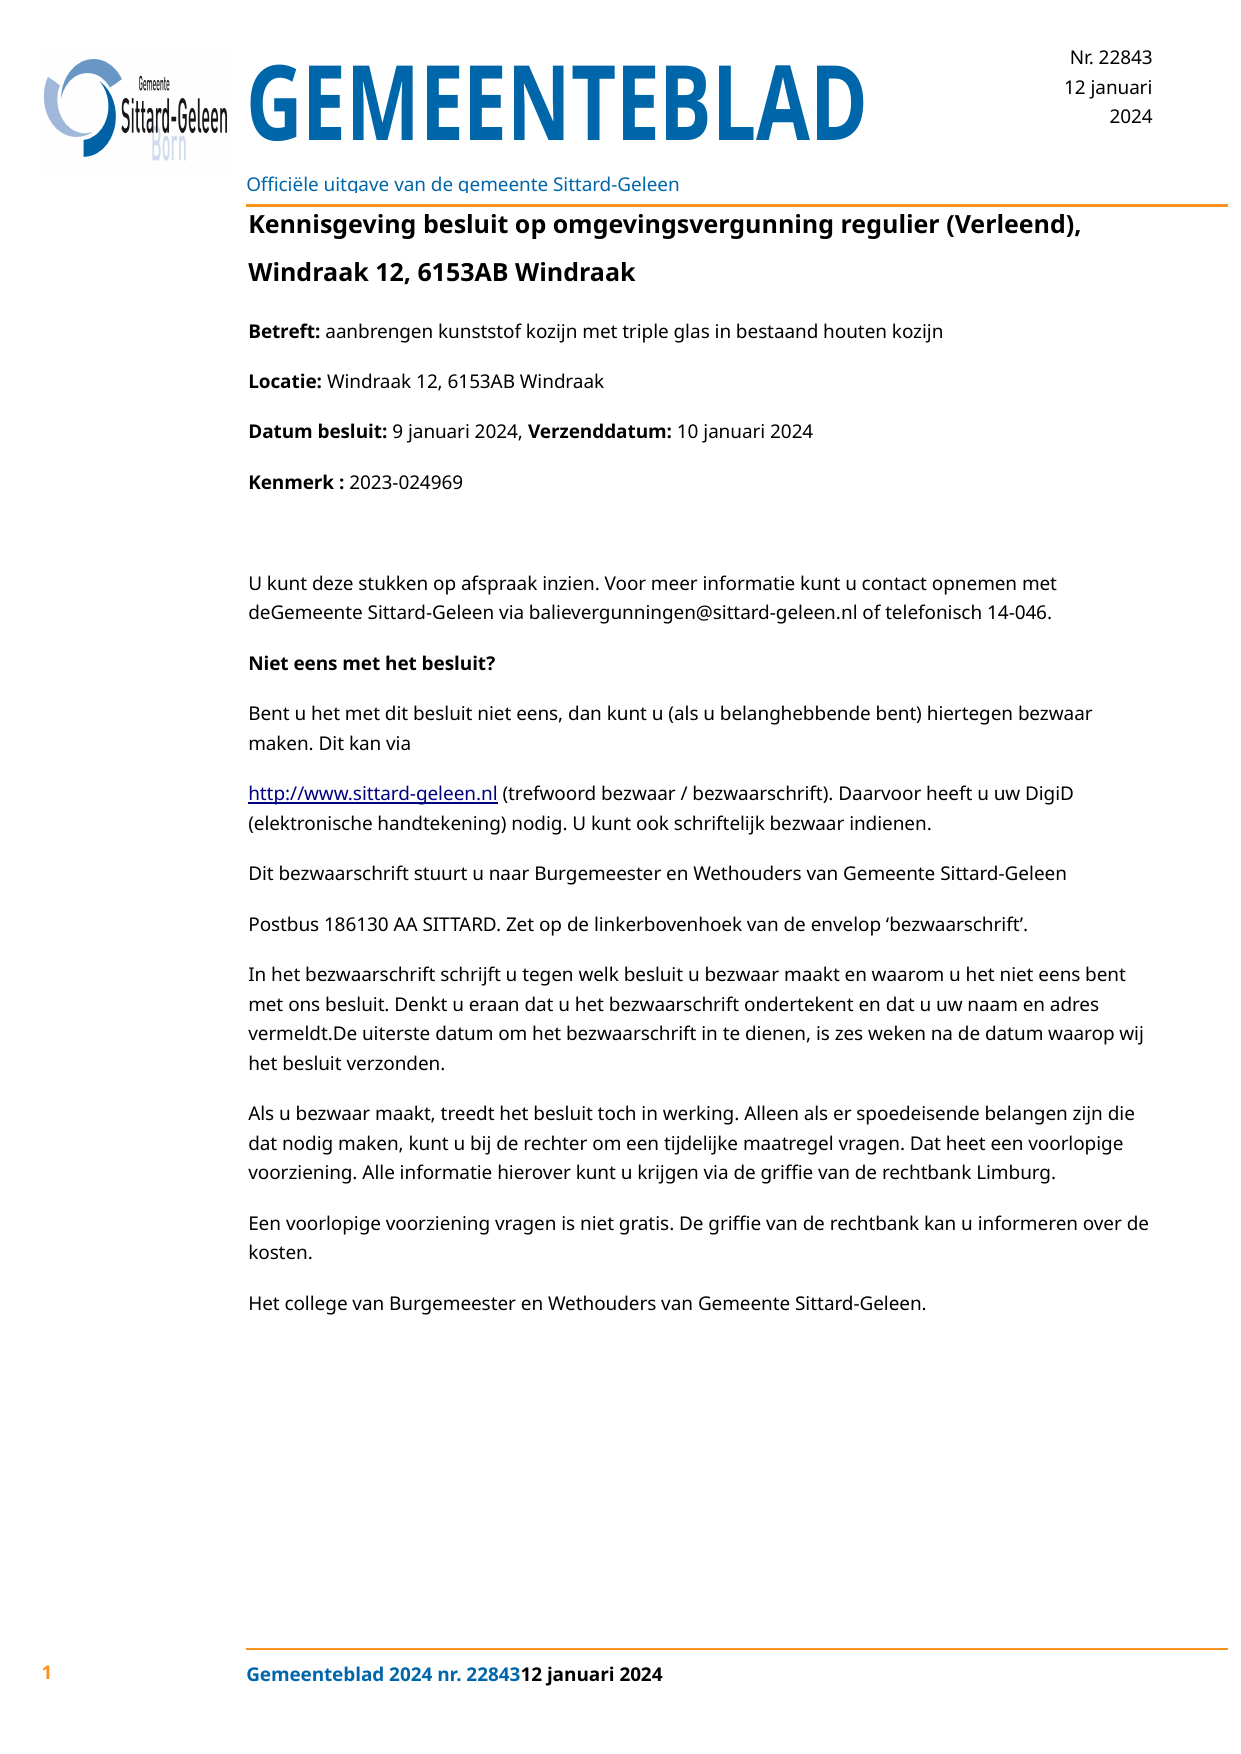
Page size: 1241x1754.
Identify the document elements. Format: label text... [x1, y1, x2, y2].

text Kennisgeving besluit op omgevingsvergunning regulier (Verleend), Windraak 12, 6153AB Windraak [248, 207, 1152, 288]
text Postbus 186130 AA SITTARD. Zet op de linkerbovenhoek van de envelop ‘bezwaarschrift’. [248, 911, 1152, 937]
text Betreft: aanbrengen kunststof kozijn met triple glas in bestaand houten kozijn [248, 318, 1152, 344]
text Locatie: Windraak 12, 6153AB Windraak [248, 368, 1152, 394]
text U kunt deze stukken op afspraak inzien. Voor meer informatie kunt u contact opnemen met deGemeente Sittard-Geleen via balievergunningen@sittard-geleen.nl of telefonisch 14-046. [248, 570, 1152, 625]
text Een voorlopige voorziening vragen is niet gratis. De griffie van de rechtbank kan u informeren over de kosten. [248, 1210, 1152, 1265]
text Niet eens met het besluit? [248, 650, 1152, 676]
text Datum besluit: 9 januari 2024, Verzenddatum: 10 januari 2024 [248, 419, 1152, 444]
text In het bezwaarschrift schrijft u tegen welk besluit u bezwaar maakt en waarom u het niet eens bent met ons besluit. Denkt u eraan dat u het bezwaarschrift ondertekent en dat u uw naam en adres vermeldt.De uiterste datum om het bezwaarschrift in te dienen, is zes weken na de datum waarop wij het besluit verzonden. [248, 961, 1152, 1076]
text http://www.sittard-geleen.nl (trefwoord bezwaar / bezwaarschrift). Daarvoor heeft u uw DigiD (elektronische handtekening) nodig. U kunt ook schriftelijk bezwaar indienen. [248, 780, 1152, 836]
text Dit bezwaarschrift stuurt u naar Burgemeester en Wethouders van Gemeente Sittard-Geleen [248, 860, 1152, 886]
text Kenmerk : 2023-024969 [248, 469, 1152, 495]
text Bent u het met dit besluit niet eens, dan kunt u (als u belanghebbende bent) hiertegen bezwaar maken. Dit kan via [248, 700, 1152, 756]
text Het college van Burgemeester en Wethouders van Gemeente Sittard-Geleen. [248, 1290, 1152, 1316]
picture [41, 47, 231, 172]
text Als u bezwaar maakt, treedt het besluit toch in werking. Alleen als er spoedeisende belangen zijn die dat nodig maken, kunt u bij de rechter om een tijdelijke maatregel vragen. Dat heet een voorlopige voorziening. Alle informatie hierover kunt u krijgen via de griffie van de rechtbank Limburg. [248, 1100, 1152, 1185]
